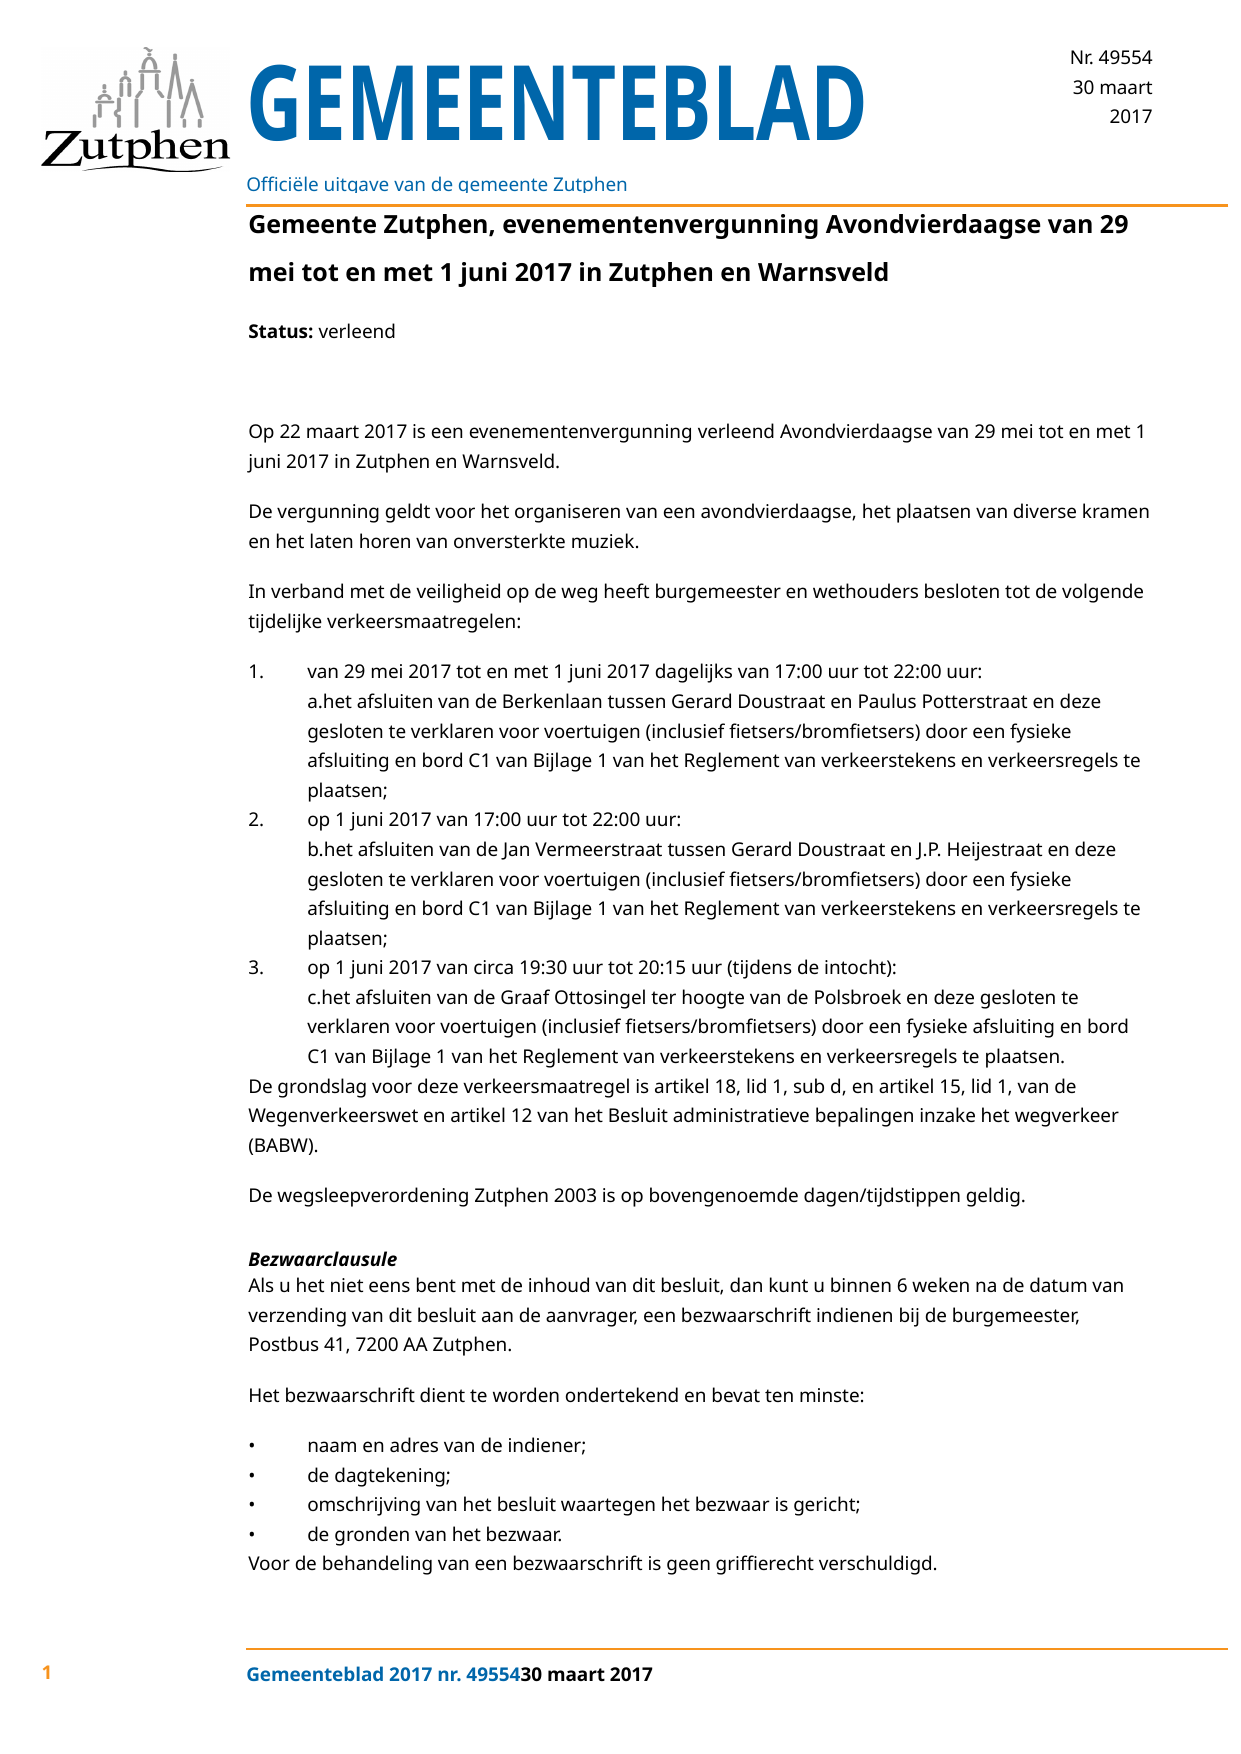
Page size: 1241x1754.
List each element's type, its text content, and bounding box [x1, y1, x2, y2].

list a.het afsluiten van de Berkenlaan tussen Gerard Doustraat en Paulus Potterstraat en deze gesloten te verklaren voor voertuigen (inclusief fietsers/bromfietsers) door een fysieke afsluiting en bord C1 van Bijlage 1 van het Reglement van verkeerstekens en verkeersregels te plaatsen; [248, 688, 1152, 803]
list op 1 juni 2017 van circa 19:30 uur tot 20:15 uur (tijdens de intocht): [248, 954, 1152, 980]
text Op 22 maart 2017 is een evenementenvergunning verleend Avondvierdaagse van 29 mei tot en met 1 juni 2017 in Zutphen en Warnsveld. [248, 419, 1152, 474]
list van 29 mei 2017 tot en met 1 juni 2017 dagelijks van 17:00 uur tot 22:00 uur: [248, 659, 1152, 684]
list de gronden van het bezwaar. [248, 1521, 1152, 1547]
text Het bezwaarschrift dient te worden ondertekend en bevat ten minste: [248, 1382, 1152, 1407]
text Als u het niet eens bent met de inhoud van dit besluit, dan kunt u binnen 6 weken na de datum van verzending van dit besluit aan de aanvrager, een bezwaarschrift indienen bij de burgemeester, Postbus 41, 7200 AA Zutphen. [248, 1272, 1152, 1357]
list naam en adres van de indiener; [248, 1432, 1152, 1458]
text In verband met de veiligheid op de weg heeft burgemeester en wethouders besloten tot de volgende tijdelijke verkeersmaatregelen: [248, 579, 1152, 634]
text Gemeente Zutphen, evenementenvergunning Avondvierdaagse van 29 mei tot en met 1 juni 2017 in Zutphen en Warnsveld [248, 207, 1152, 288]
list b.het afsluiten van de Jan Vermeerstraat tussen Gerard Doustraat en J.P. Heijestraat en deze gesloten te verklaren voor voertuigen (inclusief fietsers/bromfietsers) door een fysieke afsluiting en bord C1 van Bijlage 1 van het Reglement van verkeerstekens en verkeersregels te plaatsen; [248, 836, 1152, 951]
text Bezwaarclausule [248, 1246, 1152, 1272]
list c.het afsluiten van de Graaf Ottosingel ter hoogte van de Polsbroek en deze gesloten te verklaren voor voertuigen (inclusief fietsers/bromfietsers) door een fysieke afsluiting en bord C1 van Bijlage 1 van het Reglement van verkeerstekens en verkeersregels te plaatsen. [248, 984, 1152, 1069]
text De wegsleepverordening Zutphen 2003 is op bovengenoemde dagen/tijdstippen geldig. [248, 1182, 1152, 1208]
list de dagtekening; [248, 1462, 1152, 1487]
text De vergunning geldt voor het organiseren van een avondvierdaagse, het plaatsen van diverse kramen en het laten horen van onversterkte muziek. [248, 499, 1152, 554]
list omschrijving van het besluit waartegen het bezwaar is gericht; [248, 1491, 1152, 1517]
text Voor de behandeling van een bezwaarschrift is geen griffierecht verschuldigd. [248, 1551, 1152, 1576]
list op 1 juni 2017 van 17:00 uur tot 22:00 uur: [248, 807, 1152, 832]
text De grondslag voor deze verkeersmaatregel is artikel 18, lid 1, sub d, en artikel 15, lid 1, van de Wegenverkeerswet en artikel 12 van het Besluit administratieve bepalingen inzake het wegverkeer (BABW). [248, 1073, 1152, 1158]
text Status: verleend [248, 318, 1152, 344]
picture [41, 47, 231, 172]
